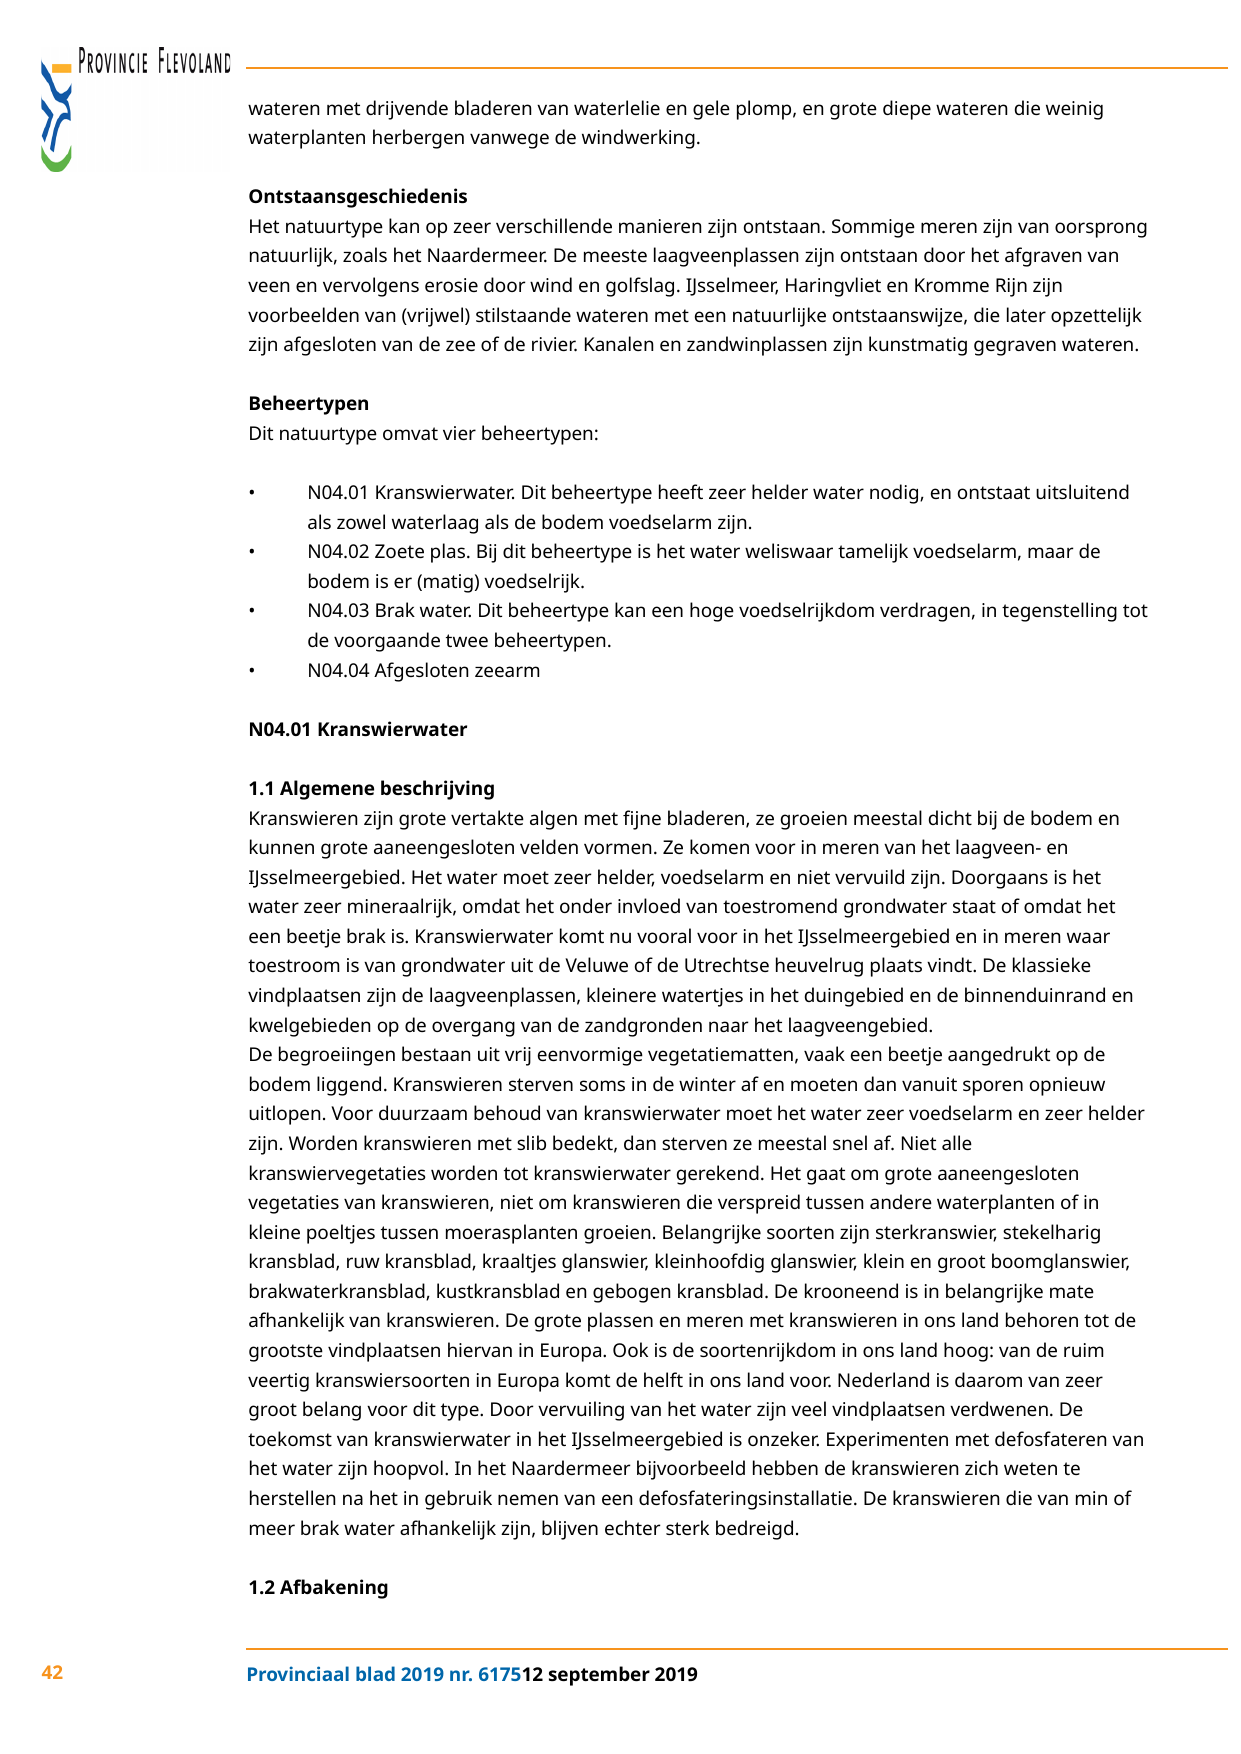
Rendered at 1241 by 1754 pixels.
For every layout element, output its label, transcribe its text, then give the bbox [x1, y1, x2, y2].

text Dit natuurtype omvat vier beheertypen: [248, 420, 1152, 446]
text 1.2 Afbakening [248, 1574, 1152, 1600]
text De begroeiingen bestaan uit vrij eenvormige vegetatiematten, vaak een beetje aangedrukt op de bodem liggend. Kranswieren sterven soms in de winter af en moeten dan vanuit sporen opnieuw uitlopen. Voor duurzaam behoud van kranswierwater moet het water zeer voedselarm en zeer helder zijn. Worden kranswieren met slib bedekt, dan sterven ze meestal snel af. Niet alle kranswiervegetaties worden tot kranswierwater gerekend. Het gaat om grote aaneengesloten vegetaties van kranswieren, niet om kranswieren die verspreid tussen andere waterplanten of in kleine poeltjes tussen moerasplanten groeien. Belangrijke soorten zijn sterkranswier, stekelharig kransblad, ruw kransblad, kraaltjes glanswier, kleinhoofdig glanswier, klein en groot boomglanswier, brakwaterkransblad, kustkransblad en gebogen kransblad. De krooneend is in belangrijke mate afhankelijk van kranswieren. De grote plassen en meren met kranswieren in ons land behoren tot de grootste vindplaatsen hiervan in Europa. Ook is de soortenrijkdom in ons land hoog: van de ruim veertig kranswiersoorten in Europa komt de helft in ons land voor. Nederland is daarom van zeer groot belang voor dit type. Door vervuiling van het water zijn veel vindplaatsen verdwenen. De toekomst van kranswierwater in het IJsselmeergebied is onzeker. Experimenten met defosfateren van het water zijn hoopvol. In het Naardermeer bijvoorbeeld hebben de kranswieren zich weten te herstellen na het in gebruik nemen van een defosfateringsinstallatie. De kranswieren die van min of meer brak water afhankelijk zijn, blijven echter sterk bedreigd. [248, 1041, 1152, 1541]
picture [41, 47, 231, 172]
list N04.03 Brak water. Dit beheertype kan een hoge voedselrijkdom verdragen, in tegenstelling tot de voorgaande twee beheertypen. [248, 598, 1152, 653]
text Beheertypen [248, 391, 1152, 416]
text N04.01 Kranswierwater [248, 716, 1152, 742]
text 1.1 Algemene beschrijving [248, 775, 1152, 801]
list N04.01 Kranswierwater. Dit beheertype heeft zeer helder water nodig, en ontstaat uitsluitend als zowel waterlaag als de bodem voedselarm zijn. [248, 479, 1152, 535]
text Het natuurtype kan op zeer verschillende manieren zijn ontstaan. Sommige meren zijn van oorsprong natuurlijk, zoals het Naardermeer. De meeste laagveenplassen zijn ontstaan door het afgraven van veen en vervolgens erosie door wind en golfslag. IJsselmeer, Haringvliet en Kromme Rijn zijn voorbeelden van (vrijwel) stilstaande wateren met een natuurlijke ontstaanswijze, die later opzettelijk zijn afgesloten van de zee of de rivier. Kanalen en zandwinplassen zijn kunstmatig gegraven wateren. [248, 213, 1152, 357]
text Ontstaansgeschiedenis [248, 183, 1152, 209]
list N04.02 Zoete plas. Bij dit beheertype is het water weliswaar tamelijk voedselarm, maar de bodem is er (matig) voedselrijk. [248, 538, 1152, 594]
list N04.04 Afgesloten zeearm [248, 657, 1152, 683]
text wateren met drijvende bladeren van waterlelie en gele plomp, en grote diepe wateren die weinig waterplanten herbergen vanwege de windwerking. [248, 95, 1152, 150]
text Kranswieren zijn grote vertakte algen met fijne bladeren, ze groeien meestal dicht bij de bodem en kunnen grote aaneengesloten velden vormen. Ze komen voor in meren van het laagveen- en IJsselmeergebied. Het water moet zeer helder, voedselarm en niet vervuild zijn. Doorgaans is het water zeer mineraalrijk, omdat het onder invloed van toestromend grondwater staat of omdat het een beetje brak is. Kranswierwater komt nu vooral voor in het IJsselmeergebied en in meren waar toestroom is van grondwater uit de Veluwe of de Utrechtse heuvelrug plaats vindt. De klassieke vindplaatsen zijn de laagveenplassen, kleinere watertjes in het duingebied en de binnenduinrand en kwelgebieden op de overgang van de zandgronden naar het laagveengebied. [248, 805, 1152, 1038]
